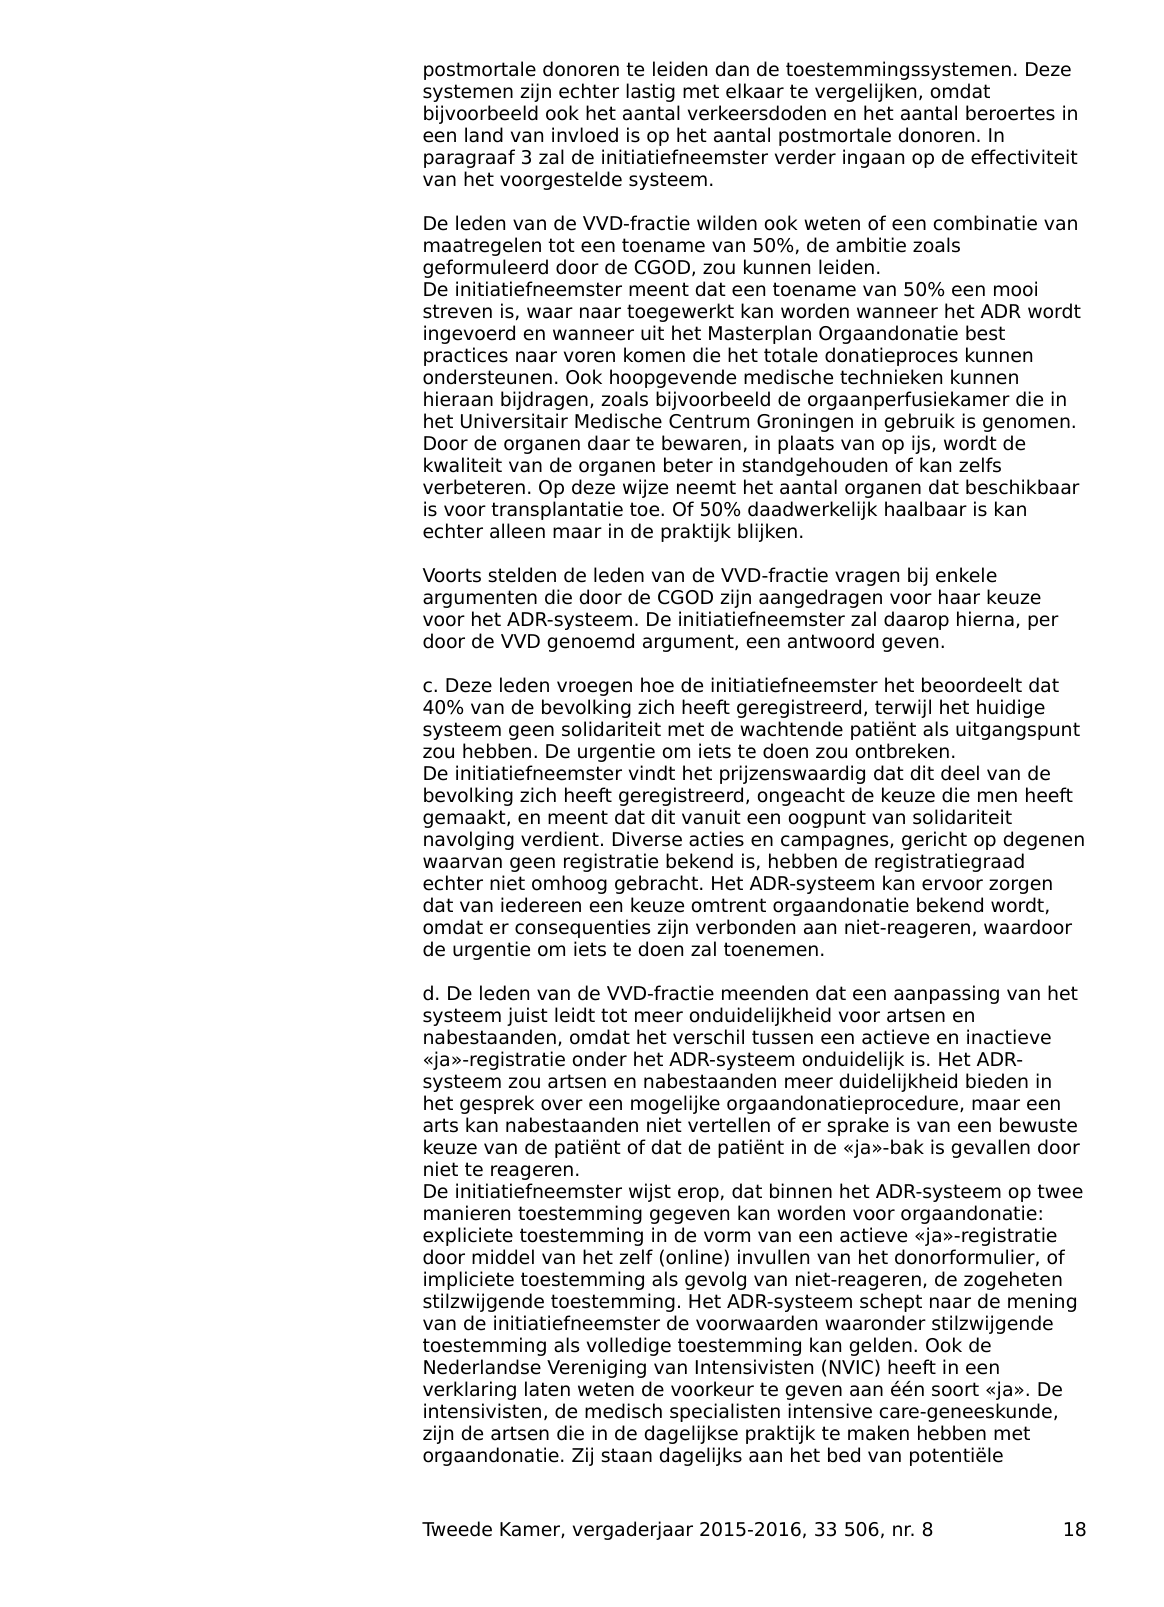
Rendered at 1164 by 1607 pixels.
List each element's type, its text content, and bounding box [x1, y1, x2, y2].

text De initiatiefneemster meent dat een toename van 50% een mooi streven is, waar naar toegewerkt kan worden wanneer het ADR wordt ingevoerd en wanneer uit het Masterplan Orgaandonatie best practices naar voren komen die het totale donatieproces kunnen ondersteunen. Ook hoopgevende medische technieken kunnen hieraan bijdragen, zoals bijvoorbeeld de orgaanperfusiekamer die in het Universitair Medische Centrum Groningen in gebruik is genomen. Door de organen daar te bewaren, in plaats van op ijs, wordt de kwaliteit van de organen beter in standgehouden of kan zelfs verbeteren. Op deze wijze neemt het aantal organen dat beschikbaar is voor transplantatie toe. Of 50% daadwerkelijk haalbaar is kan echter alleen maar in de praktijk blijken. [422, 279, 1087, 543]
text De initiatiefneemster wijst erop, dat binnen het ADR-systeem op twee manieren toestemming gegeven kan worden voor orgaandonatie: expliciete toestemming in de vorm van een actieve «ja»-registratie door middel van het zelf (online) invullen van het donorformulier, of impliciete toestemming als gevolg van niet-reageren, de zogeheten stilzwijgende toestemming. Het ADR-systeem schept naar de mening van de initiatiefneemster de voorwaarden waaronder stilzwijgende toestemming als volledige toestemming kan gelden. Ook de Nederlandse Vereniging van Intensivisten (NVIC) heeft in een verklaring laten weten de voorkeur te geven aan één soort «ja». De intensivisten, de medisch specialisten intensive care-geneeskunde, zijn de artsen die in de dagelijkse praktijk te maken hebben met orgaandonatie. Zij staan dagelijks aan het bed van potentiële [422, 1181, 1087, 1467]
text De leden van de VVD-fractie wilden ook weten of een combinatie van maatregelen tot een toename van 50%, de ambitie zoals geformuleerd door de CGOD, zou kunnen leiden. [422, 213, 1087, 279]
text postmortale donoren te leiden dan de toestemmingssystemen. Deze systemen zijn echter lastig met elkaar te vergelijken, omdat bijvoorbeeld ook het aantal verkeersdoden en het aantal beroertes in een land van invloed is op het aantal postmortale donoren. In paragraaf 3 zal de initiatiefneemster verder ingaan op de effectiviteit van het voorgestelde systeem. [422, 59, 1087, 191]
text Voorts stelden de leden van de VVD-fractie vragen bij enkele argumenten die door de CGOD zijn aangedragen voor haar keuze voor het ADR-systeem. De initiatiefneemster zal daarop hierna, per door de VVD genoemd argument, een antwoord geven. [422, 565, 1087, 653]
text c. Deze leden vroegen hoe de initiatiefneemster het beoordeelt dat 40% van de bevolking zich heeft geregistreerd, terwijl het huidige systeem geen solidariteit met de wachtende patiënt als uitgangspunt zou hebben. De urgentie om iets te doen zou ontbreken. [422, 675, 1087, 763]
text De initiatiefneemster vindt het prijzenswaardig dat dit deel van de bevolking zich heeft geregistreerd, ongeacht de keuze die men heeft gemaakt, en meent dat dit vanuit een oogpunt van solidariteit navolging verdient. Diverse acties en campagnes, gericht op degenen waarvan geen registratie bekend is, hebben de registratiegraad echter niet omhoog gebracht. Het ADR-systeem kan ervoor zorgen dat van iedereen een keuze omtrent orgaandonatie bekend wordt, omdat er consequenties zijn verbonden aan niet-reageren, waardoor de urgentie om iets te doen zal toenemen. [422, 763, 1087, 961]
text d. De leden van de VVD-fractie meenden dat een aanpassing van het systeem juist leidt tot meer onduidelijkheid voor artsen en nabestaanden, omdat het verschil tussen een actieve en inactieve «ja»-registratie onder het ADR-systeem onduidelijk is. Het ADR-systeem zou artsen en nabestaanden meer duidelijkheid bieden in het gesprek over een mogelijke orgaandonatieprocedure, maar een arts kan nabestaanden niet vertellen of er sprake is van een bewuste keuze van de patiënt of dat de patiënt in de «ja»-bak is gevallen door niet te reageren. [422, 983, 1087, 1181]
